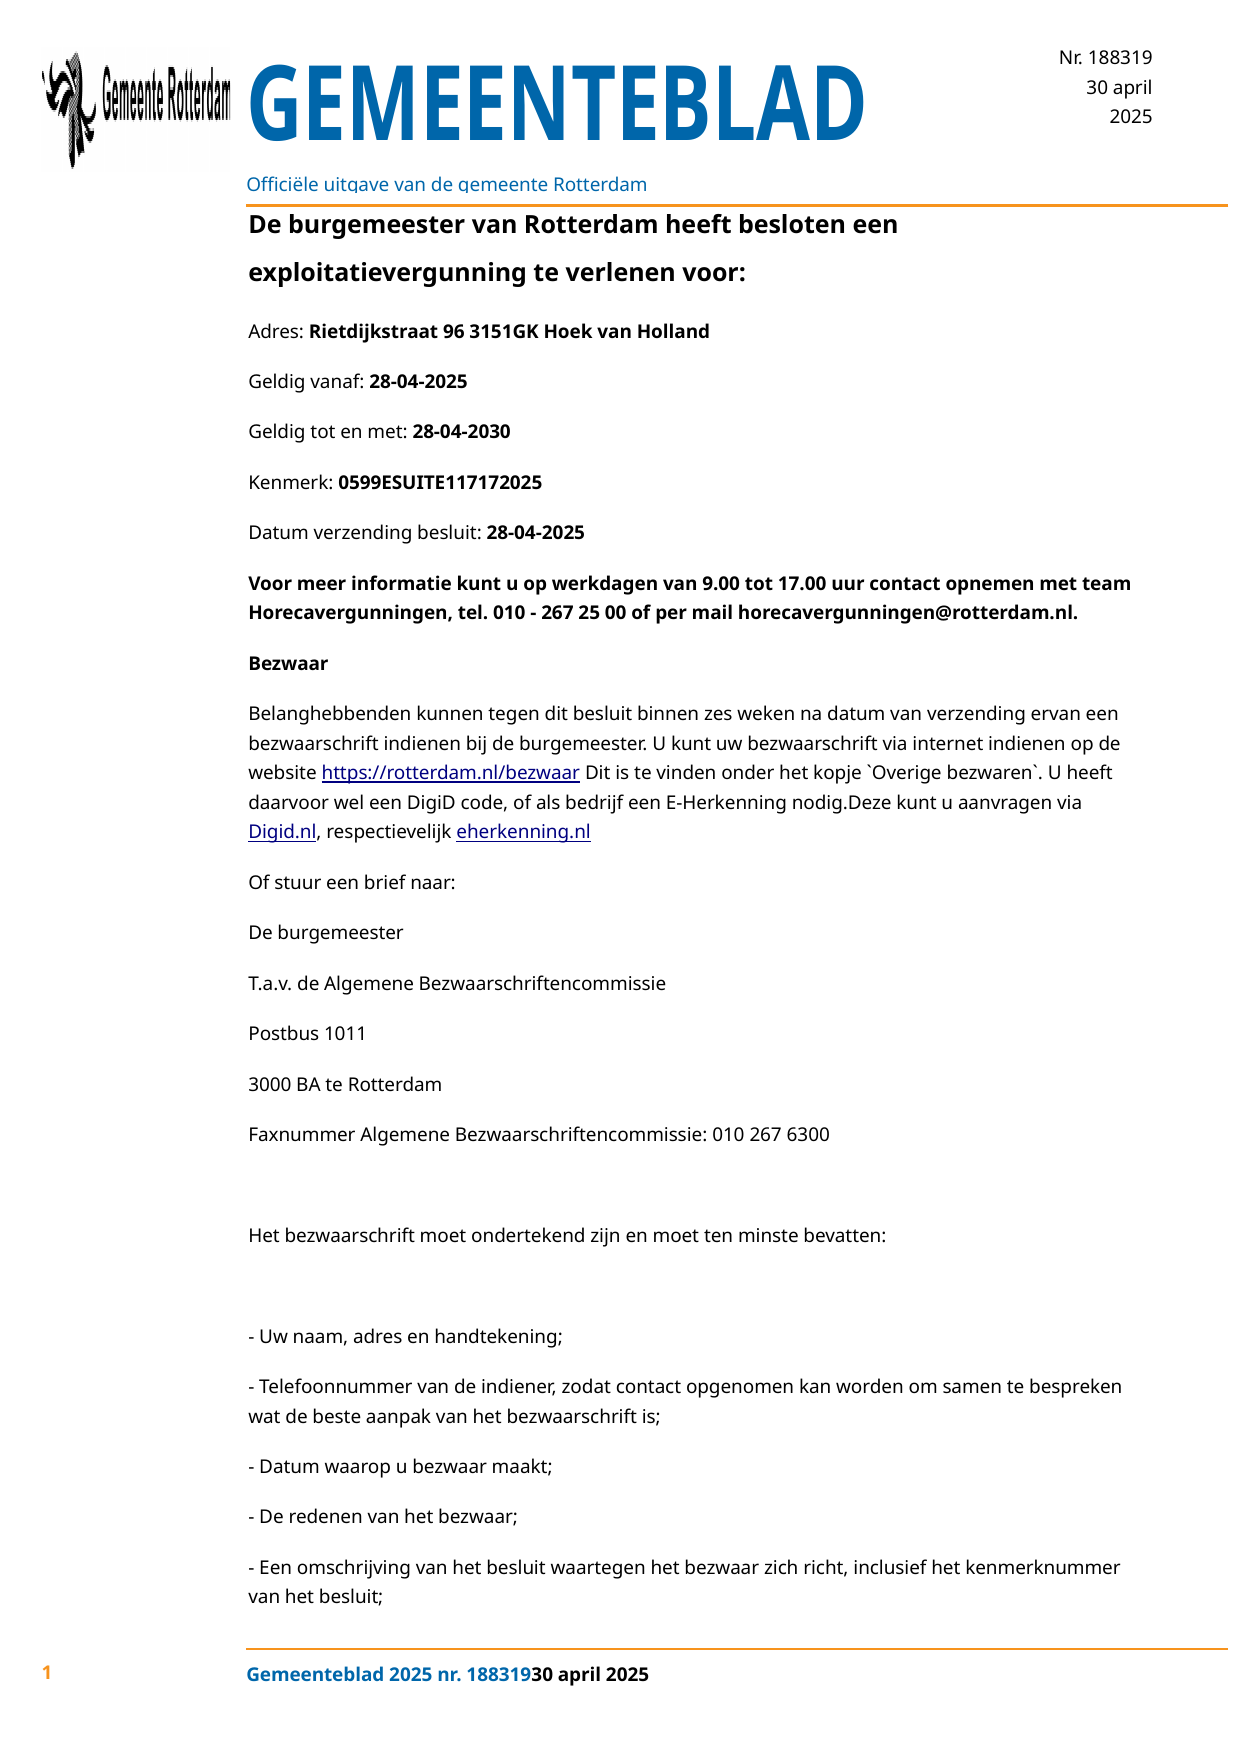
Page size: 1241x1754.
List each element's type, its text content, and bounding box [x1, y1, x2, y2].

text - Datum waarop u bezwaar maakt; [248, 1453, 1152, 1479]
text Belanghebbenden kunnen tegen dit besluit binnen zes weken na datum van verzending ervan een bezwaarschrift indienen bij de burgemeester. U kunt uw bezwaarschrift via internet indienen op de website https://rotterdam.nl/bezwaar Dit is te vinden onder het kopje `Overige bezwaren`. U heeft daarvoor wel een DigiD code, of als bedrijf een E-Herkenning nodig.Deze kunt u aanvragen via Digid.nl, respectievelijk eherkenning.nl [248, 700, 1152, 844]
text 3000 BA te Rotterdam [248, 1071, 1152, 1097]
text Adres: Rietdijkstraat 96 3151GK Hoek van Holland [248, 318, 1152, 344]
text - De redenen van het bezwaar; [248, 1504, 1152, 1529]
text Of stuur een brief naar: [248, 869, 1152, 895]
text Postbus 1011 [248, 1020, 1152, 1046]
text Datum verzending besluit: 28-04-2025 [248, 519, 1152, 545]
text De burgemeester [248, 919, 1152, 945]
text - Telefoonnummer van de indiener, zodat contact opgenomen kan worden om samen te bespreken wat de beste aanpak van het bezwaarschrift is; [248, 1373, 1152, 1429]
text Geldig tot en met: 28-04-2030 [248, 419, 1152, 444]
text T.a.v. de Algemene Bezwaarschriftencommissie [248, 970, 1152, 996]
text Het bezwaarschrift moet ondertekend zijn en moet ten minste bevatten: [248, 1222, 1152, 1248]
text Kenmerk: 0599ESUITE117172025 [248, 469, 1152, 495]
text - Een omschrijving van het besluit waartegen het bezwaar zich richt, inclusief het kenmerknummer van het besluit; [248, 1554, 1152, 1609]
text Bezwaar [248, 650, 1152, 676]
picture [41, 47, 231, 172]
text Faxnummer Algemene Bezwaarschriftencommissie: 010 267 6300 [248, 1121, 1152, 1147]
text Geldig vanaf: 28-04-2025 [248, 368, 1152, 394]
text De burgemeester van Rotterdam heeft besloten een exploitatievergunning te verlenen voor: [248, 207, 1152, 288]
text Voor meer informatie kunt u op werkdagen van 9.00 tot 17.00 uur contact opnemen met team Horecavergunningen, tel. 010 - 267 25 00 of per mail horecavergunningen@rotterdam.nl. [248, 570, 1152, 625]
text - Uw naam, adres en handtekening; [248, 1323, 1152, 1349]
